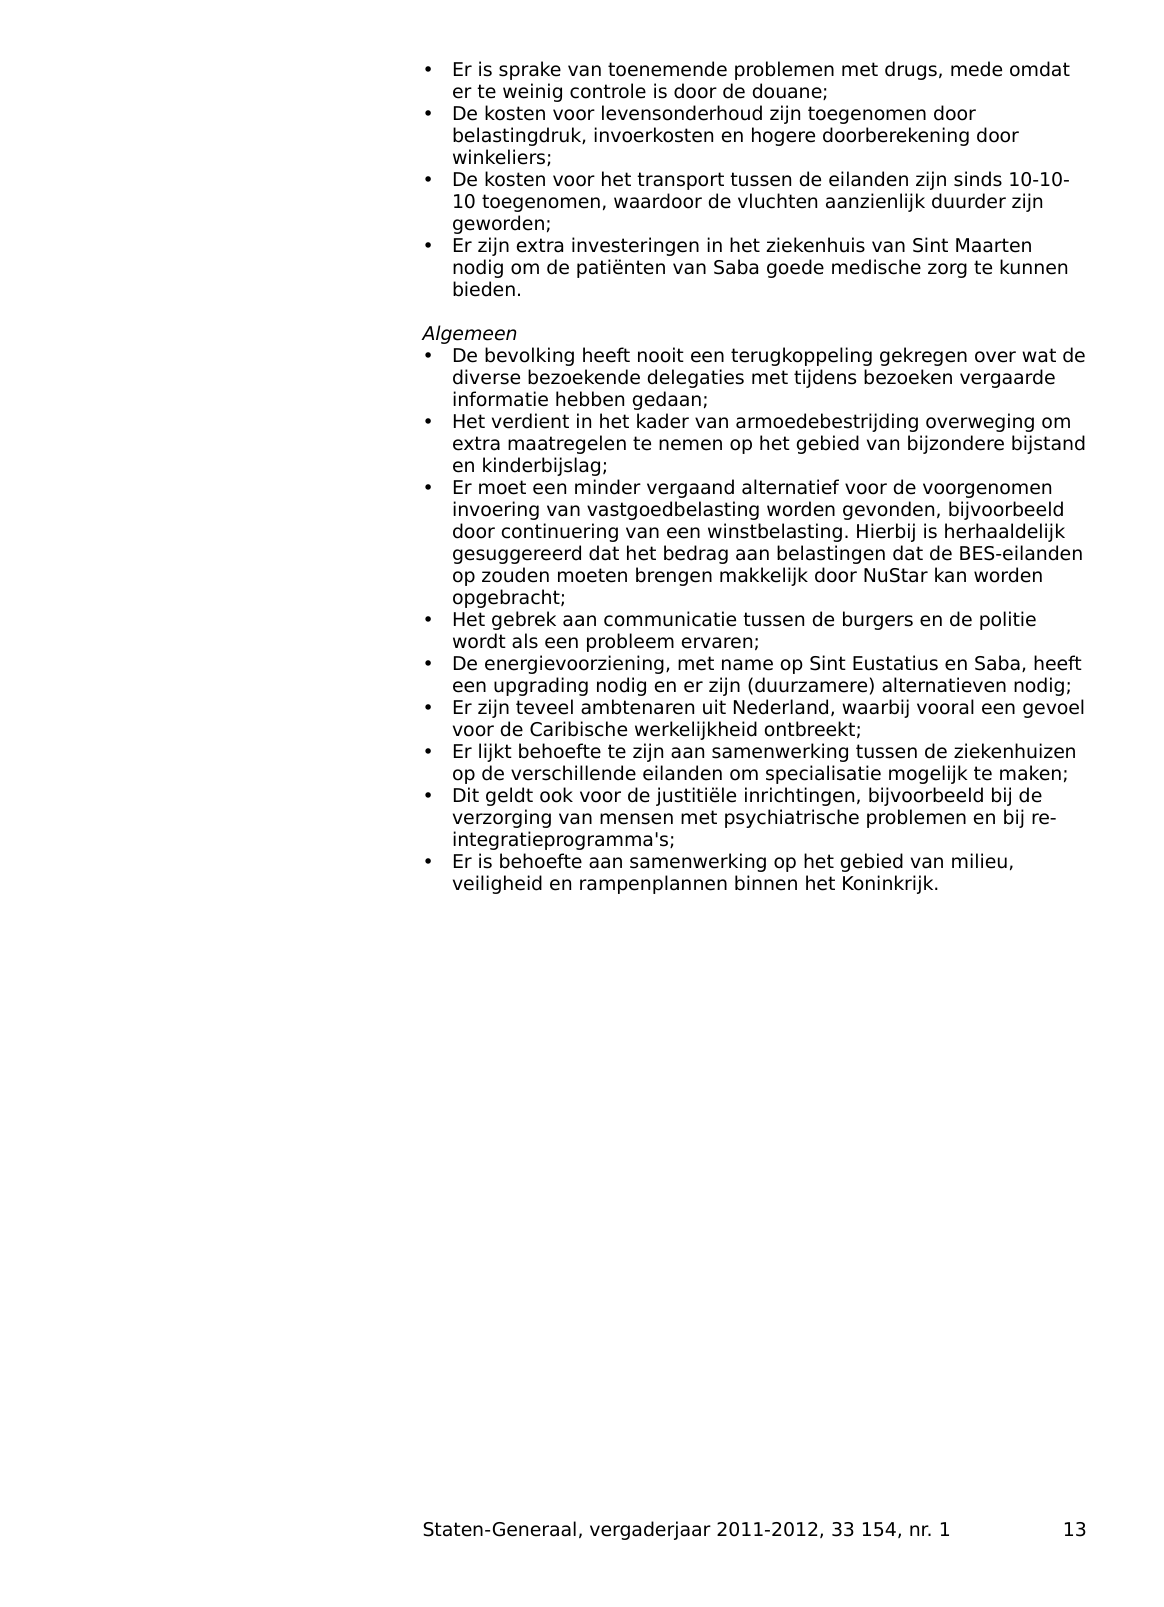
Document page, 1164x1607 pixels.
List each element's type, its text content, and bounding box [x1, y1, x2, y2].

text • Er zijn teveel ambtenaren uit Nederland, waarbij vooral een gevoel voor de Caribische werkelijkheid ontbreekt; [422, 697, 1087, 741]
text • De bevolking heeft nooit een terugkoppeling gekregen over wat de diverse bezoekende delegaties met tijdens bezoeken vergaarde informatie hebben gedaan; [422, 345, 1087, 411]
text • Het gebrek aan communicatie tussen de burgers en de politie wordt als een probleem ervaren; [422, 609, 1087, 653]
text • De energievoorziening, met name op Sint Eustatius en Saba, heeft een upgrading nodig en er zijn (duurzamere) alternatieven nodig; [422, 653, 1087, 697]
text • Dit geldt ook voor de justitiële inrichtingen, bijvoorbeeld bij de verzorging van mensen met psychiatrische problemen en bij re-integratieprogramma's; [422, 784, 1087, 851]
text • Er is sprake van toenemende problemen met drugs, mede omdat er te weinig controle is door de douane; [422, 59, 1087, 103]
text • De kosten voor levensonderhoud zijn toegenomen door belastingdruk, invoerkosten en hogere doorberekening door winkeliers; [422, 103, 1087, 169]
text • De kosten voor het transport tussen de eilanden zijn sinds 10-10-10 toegenomen, waardoor de vluchten aanzienlijk duurder zijn geworden; [422, 169, 1087, 235]
text • Er lijkt behoefte te zijn aan samenwerking tussen de ziekenhuizen op de verschillende eilanden om specialisatie mogelijk te maken; [422, 741, 1087, 784]
text • Er is behoefte aan samenwerking op het gebied van milieu, veiligheid en rampenplannen binnen het Koninkrijk. [422, 851, 1087, 894]
text • Er zijn extra investeringen in het ziekenhuis van Sint Maarten nodig om de patiënten van Saba goede medische zorg te kunnen bieden. [422, 235, 1087, 301]
subtitle Algemeen [422, 323, 1087, 345]
text • Het verdient in het kader van armoedebestrijding overweging om extra maatregelen te nemen op het gebied van bijzondere bijstand en kinderbijslag; [422, 411, 1087, 477]
text • Er moet een minder vergaand alternatief voor de voorgenomen invoering van vastgoedbelasting worden gevonden, bijvoorbeeld door continuering van een winstbelasting. Hierbij is herhaaldelijk gesuggereerd dat het bedrag aan belastingen dat de BES-eilanden op zouden moeten brengen makkelijk door NuStar kan worden opgebracht; [422, 477, 1087, 609]
